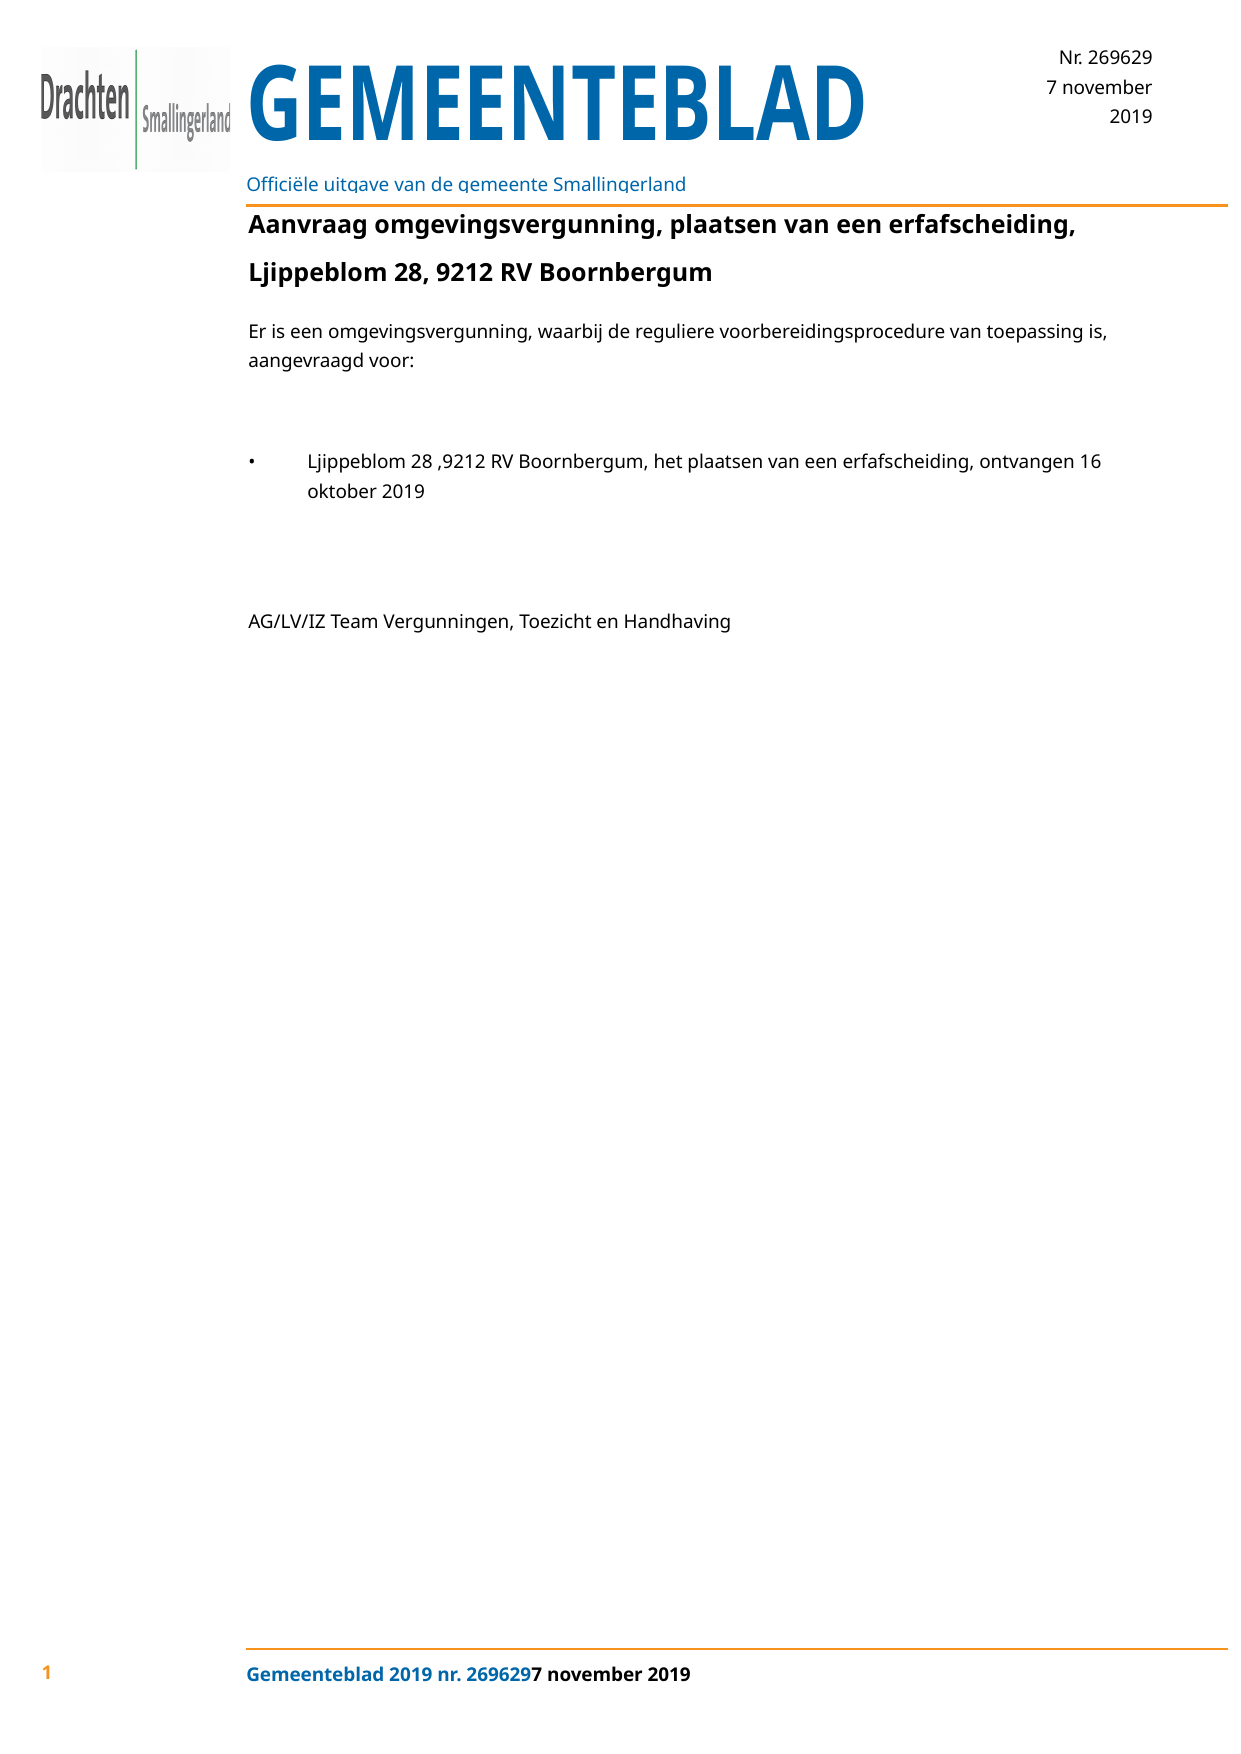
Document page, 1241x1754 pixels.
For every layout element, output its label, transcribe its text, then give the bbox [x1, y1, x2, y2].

text Aanvraag omgevingsvergunning, plaatsen van een erfafscheiding, Ljippeblom 28, 9212 RV Boornbergum [248, 207, 1152, 288]
list Ljippeblom 28 ,9212 RV Boornbergum, het plaatsen van een erfafscheiding, ontvangen 16 oktober 2019 [248, 448, 1152, 504]
text Er is een omgevingsvergunning, waarbij de reguliere voorbereidingsprocedure van toepassing is, aangevraagd voor: [248, 318, 1152, 373]
text AG/LV/IZ Team Vergunningen, Toezicht en Handhaving [248, 608, 1152, 634]
picture [41, 47, 231, 172]
